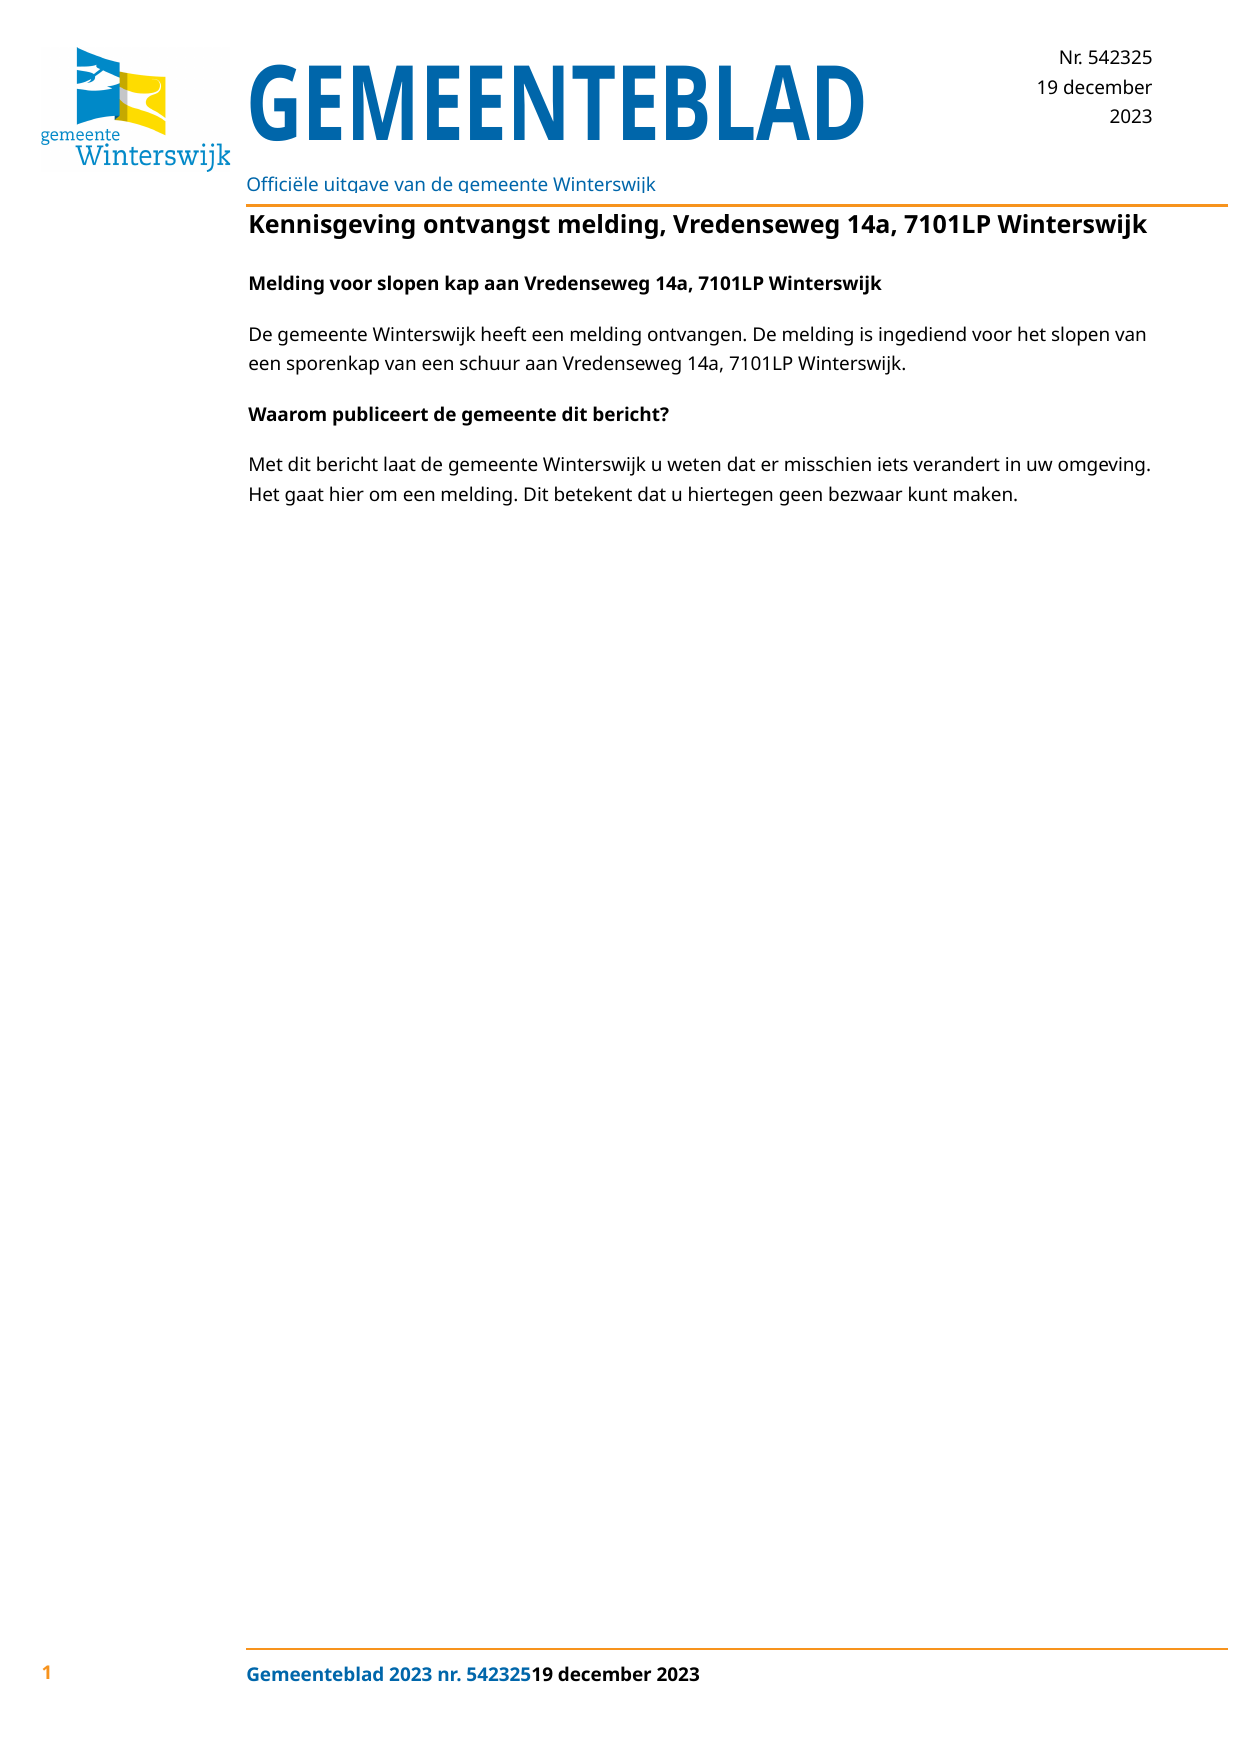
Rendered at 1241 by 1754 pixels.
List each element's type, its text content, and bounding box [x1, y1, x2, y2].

text Met dit bericht laat de gemeente Winterswijk u weten dat er misschien iets verandert in uw omgeving. Het gaat hier om een melding. Dit betekent dat u hiertegen geen bezwaar kunt maken. [248, 451, 1152, 506]
text Waarom publiceert de gemeente dit bericht? [248, 401, 1152, 426]
text De gemeente Winterswijk heeft een melding ontvangen. De melding is ingediend voor het slopen van een sporenkap van een schuur aan Vredenseweg 14a, 7101LP Winterswijk. [248, 321, 1152, 376]
text Melding voor slopen kap aan Vredenseweg 14a, 7101LP Winterswijk [248, 270, 1152, 296]
text Kennisgeving ontvangst melding, Vredenseweg 14a, 7101LP Winterswijk [248, 207, 1152, 241]
picture [41, 47, 231, 172]
picture [225, 153, 231, 162]
